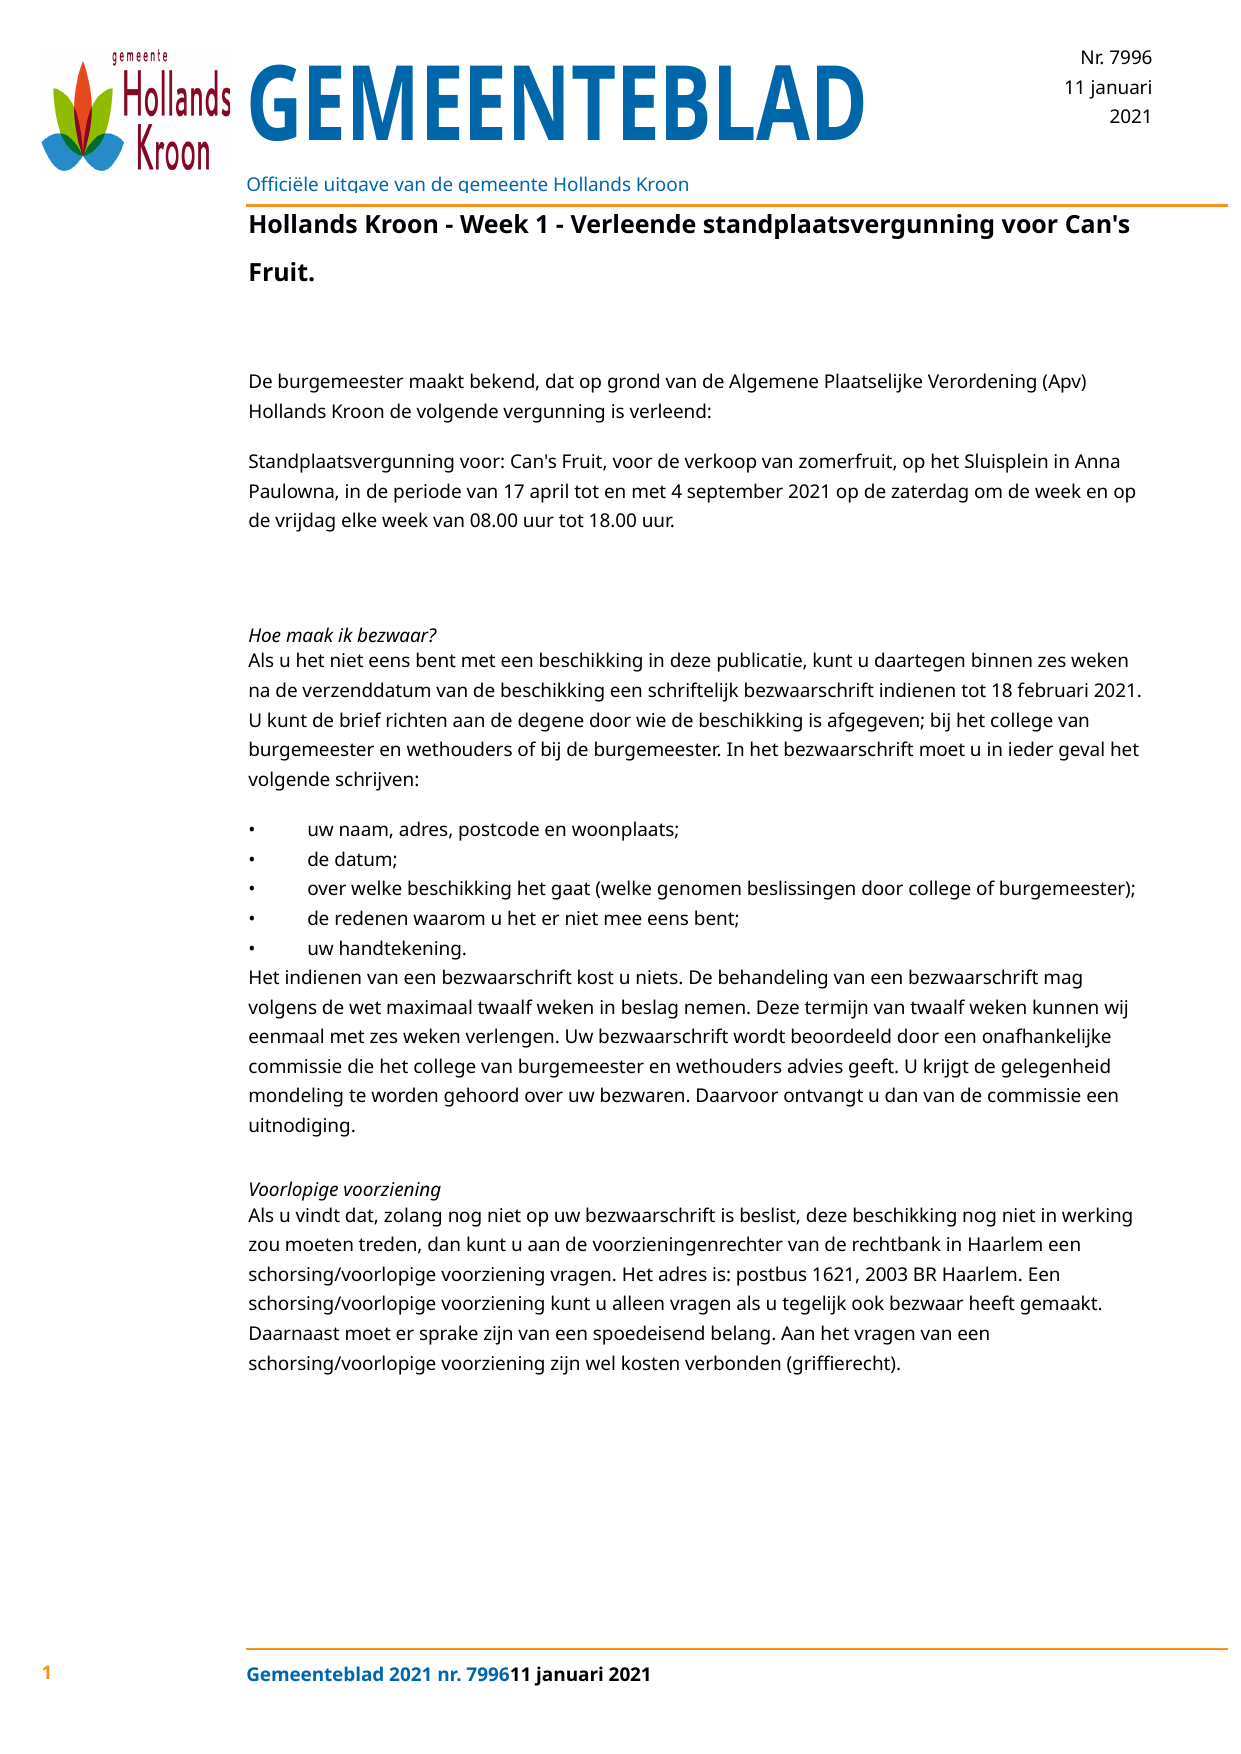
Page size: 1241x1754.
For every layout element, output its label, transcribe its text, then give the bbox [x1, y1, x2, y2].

picture [41, 47, 231, 172]
text Hollands Kroon - Week 1 - Verleende standplaatsvergunning voor Can's Fruit. [248, 207, 1152, 288]
text Voorlopige voorziening [248, 1176, 1152, 1202]
text Als u vindt dat, zolang nog niet op uw bezwaarschrift is beslist, deze beschikking nog niet in werking zou moeten treden, dan kunt u aan de voorzieningenrechter van de rechtbank in Haarlem een schorsing/voorlopige voorziening vragen. Het adres is: postbus 1621, 2003 BR Haarlem. Een schorsing/voorlopige voorziening kunt u alleen vragen als u tegelijk ook bezwaar heeft gemaakt. Daarnaast moet er sprake zijn van een spoedeisend belang. Aan het vragen van een schorsing/voorlopige voorziening zijn wel kosten verbonden (griffierecht). [248, 1202, 1152, 1376]
text Hoe maak ik bezwaar? [248, 622, 1152, 648]
text Als u het niet eens bent met een beschikking in deze publicatie, kunt u daartegen binnen zes weken na de verzenddatum van de beschikking een schriftelijk bezwaarschrift indienen tot 18 februari 2021. U kunt de brief richten aan de degene door wie de beschikking is afgegeven; bij het college van burgemeester en wethouders of bij de burgemeester. In het bezwaarschrift moet u in ieder geval het volgende schrijven: [248, 648, 1152, 792]
text De burgemeester maakt bekend, dat op grond van de Algemene Plaatselijke Verordening (Apv) Hollands Kroon de volgende vergunning is verleend: [248, 368, 1152, 424]
list de datum; [248, 846, 1152, 872]
list uw naam, adres, postcode en woonplaats; [248, 816, 1152, 842]
text Het indienen van een bezwaarschrift kost u niets. De behandeling van een bezwaarschrift mag volgens de wet maximaal twaalf weken in beslag nemen. Deze termijn van twaalf weken kunnen wij eenmaal met zes weken verlengen. Uw bezwaarschrift wordt beoordeeld door een onafhankelijke commissie die het college van burgemeester en wethouders advies geeft. U krijgt de gelegenheid mondeling te worden gehoord over uw bezwaren. Daarvoor ontvangt u dan van de commissie een uitnodiging. [248, 964, 1152, 1138]
list over welke beschikking het gaat (welke genomen beslissingen door college of burgemeester); [248, 876, 1152, 901]
text Standplaatsvergunning voor: Can's Fruit, voor de verkoop van zomerfruit, op het Sluisplein in Anna Paulowna, in de periode van 17 april tot en met 4 september 2021 op de zaterdag om de week en op de vrijdag elke week van 08.00 uur tot 18.00 uur. [248, 448, 1152, 533]
list de redenen waarom u het er niet mee eens bent; [248, 905, 1152, 931]
list uw handtekening. [248, 935, 1152, 960]
